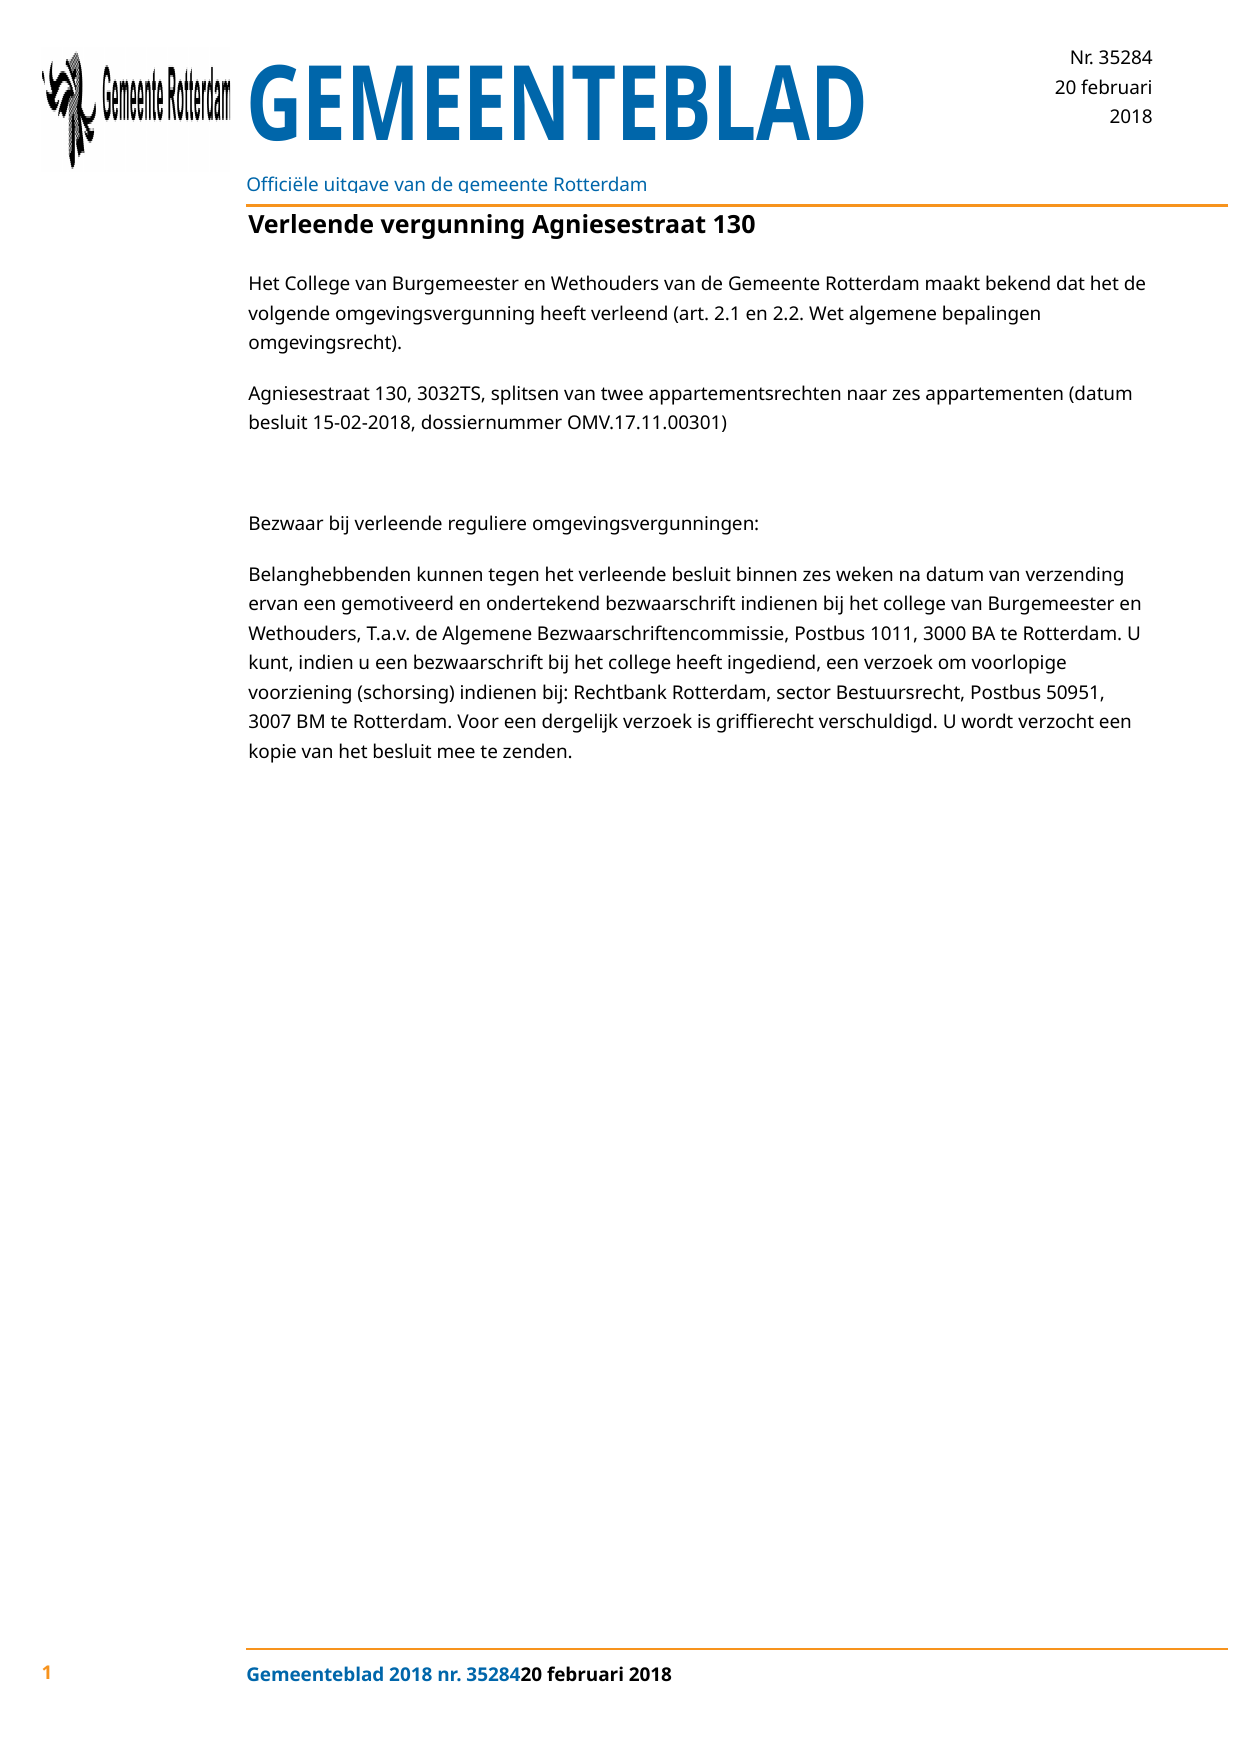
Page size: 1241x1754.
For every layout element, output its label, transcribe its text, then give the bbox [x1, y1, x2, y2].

text Bezwaar bij verleende reguliere omgevingsvergunningen: [248, 510, 1152, 536]
text Het College van Burgemeester en Wethouders van de Gemeente Rotterdam maakt bekend dat het de volgende omgevingsvergunning heeft verleend (art. 2.1 en 2.2. Wet algemene bepalingen omgevingsrecht). [248, 270, 1152, 355]
text Belanghebbenden kunnen tegen het verleende besluit binnen zes weken na datum van verzending ervan een gemotiveerd en ondertekend bezwaarschrift indienen bij het college van Burgemeester en Wethouders, T.a.v. de Algemene Bezwaarschriftencommissie, Postbus 1011, 3000 BA te Rotterdam. U kunt, indien u een bezwaarschrift bij het college heeft ingediend, een verzoek om voorlopige voorziening (schorsing) indienen bij: Rechtbank Rotterdam, sector Bestuursrecht, Postbus 50951, 3007 BM te Rotterdam. Voor een dergelijk verzoek is griffierecht verschuldigd. U wordt verzocht een kopie van het besluit mee te zenden. [248, 561, 1152, 764]
text Agniesestraat 130, 3032TS, splitsen van twee appartementsrechten naar zes appartementen (datum besluit 15-02-2018, dossiernummer OMV.17.11.00301) [248, 380, 1152, 435]
picture [41, 47, 231, 172]
text Verleende vergunning Agniesestraat 130 [248, 207, 1152, 241]
